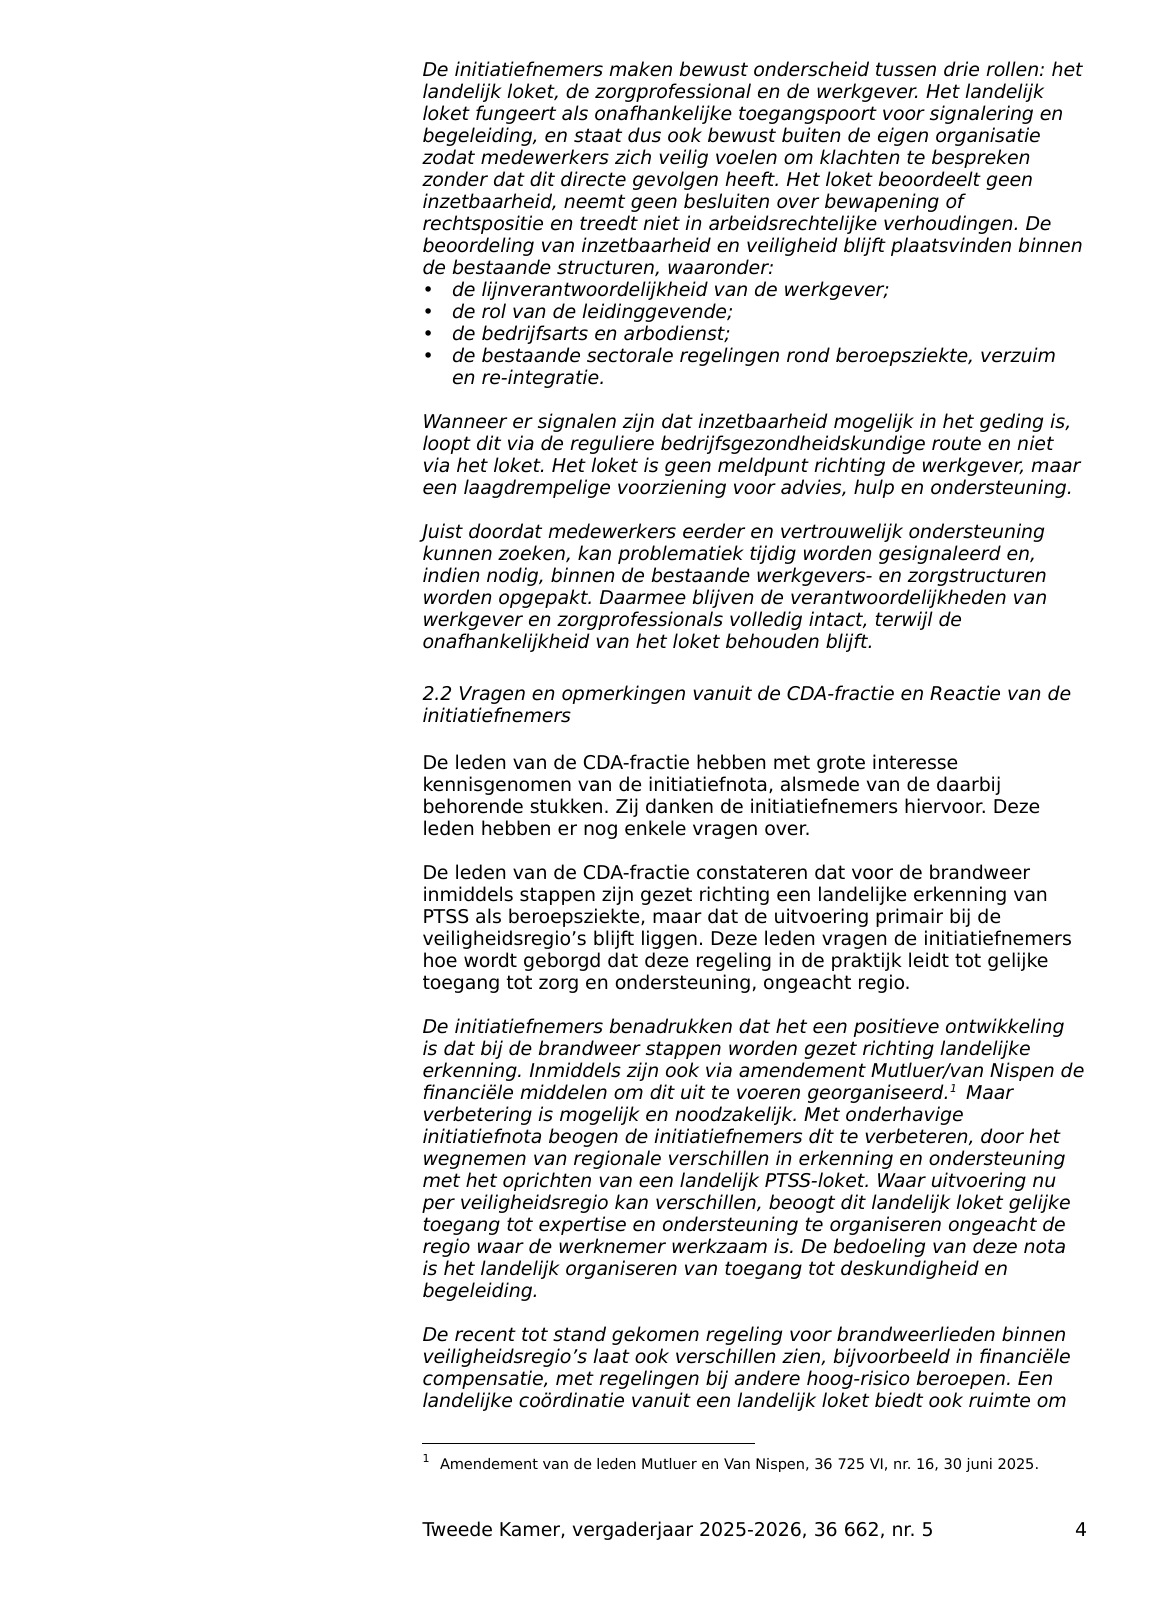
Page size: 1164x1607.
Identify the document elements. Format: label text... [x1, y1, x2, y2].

text • de lijnverantwoordelijkheid van de werkgever; [422, 279, 1087, 301]
text De initiatiefnemers maken bewust onderscheid tussen drie rollen: het landelijk loket, de zorgprofessional en de werkgever. Het landelijk loket fungeert als onafhankelijke toegangspoort voor signalering en begeleiding, en staat dus ook bewust buiten de eigen organisatie zodat medewerkers zich veilig voelen om klachten te bespreken zonder dat dit directe gevolgen heeft. Het loket beoordeelt geen inzetbaarheid, neemt geen besluiten over bewapening of rechtspositie en treedt niet in arbeidsrechtelijke verhoudingen. De beoordeling van inzetbaarheid en veiligheid blijft plaatsvinden binnen de bestaande structuren, waaronder: [422, 59, 1087, 279]
text Amendement van de leden Mutluer en Van Nispen, 36 725 VI, nr. 16, 30 juni 2025. [422, 1452, 1087, 1474]
text De leden van de CDA-fractie hebben met grote interesse kennisgenomen van de initiatiefnota, alsmede van de daarbij behorende stukken. Zij danken de initiatiefnemers hiervoor. Deze leden hebben er nog enkele vragen over. [422, 752, 1087, 840]
text De initiatiefnemers benadrukken dat het een positieve ontwikkeling is dat bij de brandweer stappen worden gezet richting landelijke erkenning. Inmiddels zijn ook via amendement Mutluer/van Nispen de financiële middelen om dit uit te voeren georganiseerd. Maar verbetering is mogelijk en noodzakelijk. Met onderhavige initiatiefnota beogen de initiatiefnemers dit te verbeteren, door het wegnemen van regionale verschillen in erkenning en ondersteuning met het oprichten van een landelijk PTSS-loket. Waar uitvoering nu per veiligheidsregio kan verschillen, beoogt dit landelijk loket gelijke toegang tot expertise en ondersteuning te organiseren ongeacht de regio waar de werknemer werkzaam is. De bedoeling van deze nota is het landelijk organiseren van toegang tot deskundigheid en begeleiding. [422, 1016, 1087, 1302]
text • de bestaande sectorale regelingen rond beroepsziekte, verzuim en re-integratie. [422, 345, 1087, 389]
text • de rol van de leidinggevende; [422, 301, 1087, 323]
text Wanneer er signalen zijn dat inzetbaarheid mogelijk in het geding is, loopt dit via de reguliere bedrijfsgezondheidskundige route en niet via het loket. Het loket is geen meldpunt richting de werkgever, maar een laagdrempelige voorziening voor advies, hulp en ondersteuning. [422, 411, 1087, 499]
text Juist doordat medewerkers eerder en vertrouwelijk ondersteuning kunnen zoeken, kan problematiek tijdig worden gesignaleerd en, indien nodig, binnen de bestaande werkgevers- en zorgstructuren worden opgepakt. Daarmee blijven de verantwoordelijkheden van werkgever en zorgprofessionals volledig intact, terwijl de onafhankelijkheid van het loket behouden blijft. [422, 521, 1087, 653]
text • de bedrijfsarts en arbodienst; [422, 323, 1087, 345]
text De leden van de CDA-fractie constateren dat voor de brandweer inmiddels stappen zijn gezet richting een landelijke erkenning van PTSS als beroepsziekte, maar dat de uitvoering primair bij de veiligheidsregio’s blijft liggen. Deze leden vragen de initiatiefnemers hoe wordt geborgd dat deze regeling in de praktijk leidt tot gelijke toegang tot zorg en ondersteuning, ongeacht regio. [422, 862, 1087, 994]
subtitle 2.2 Vragen en opmerkingen vanuit de CDA-fractie en Reactie van de initiatiefnemers [422, 683, 1087, 727]
text De recent tot stand gekomen regeling voor brandweerlieden binnen veiligheidsregio’s laat ook verschillen zien, bijvoorbeeld in financiële compensatie, met regelingen bij andere hoog-risico beroepen. Een landelijke coördinatie vanuit een landelijk loket biedt ook ruimte om [422, 1324, 1087, 1412]
